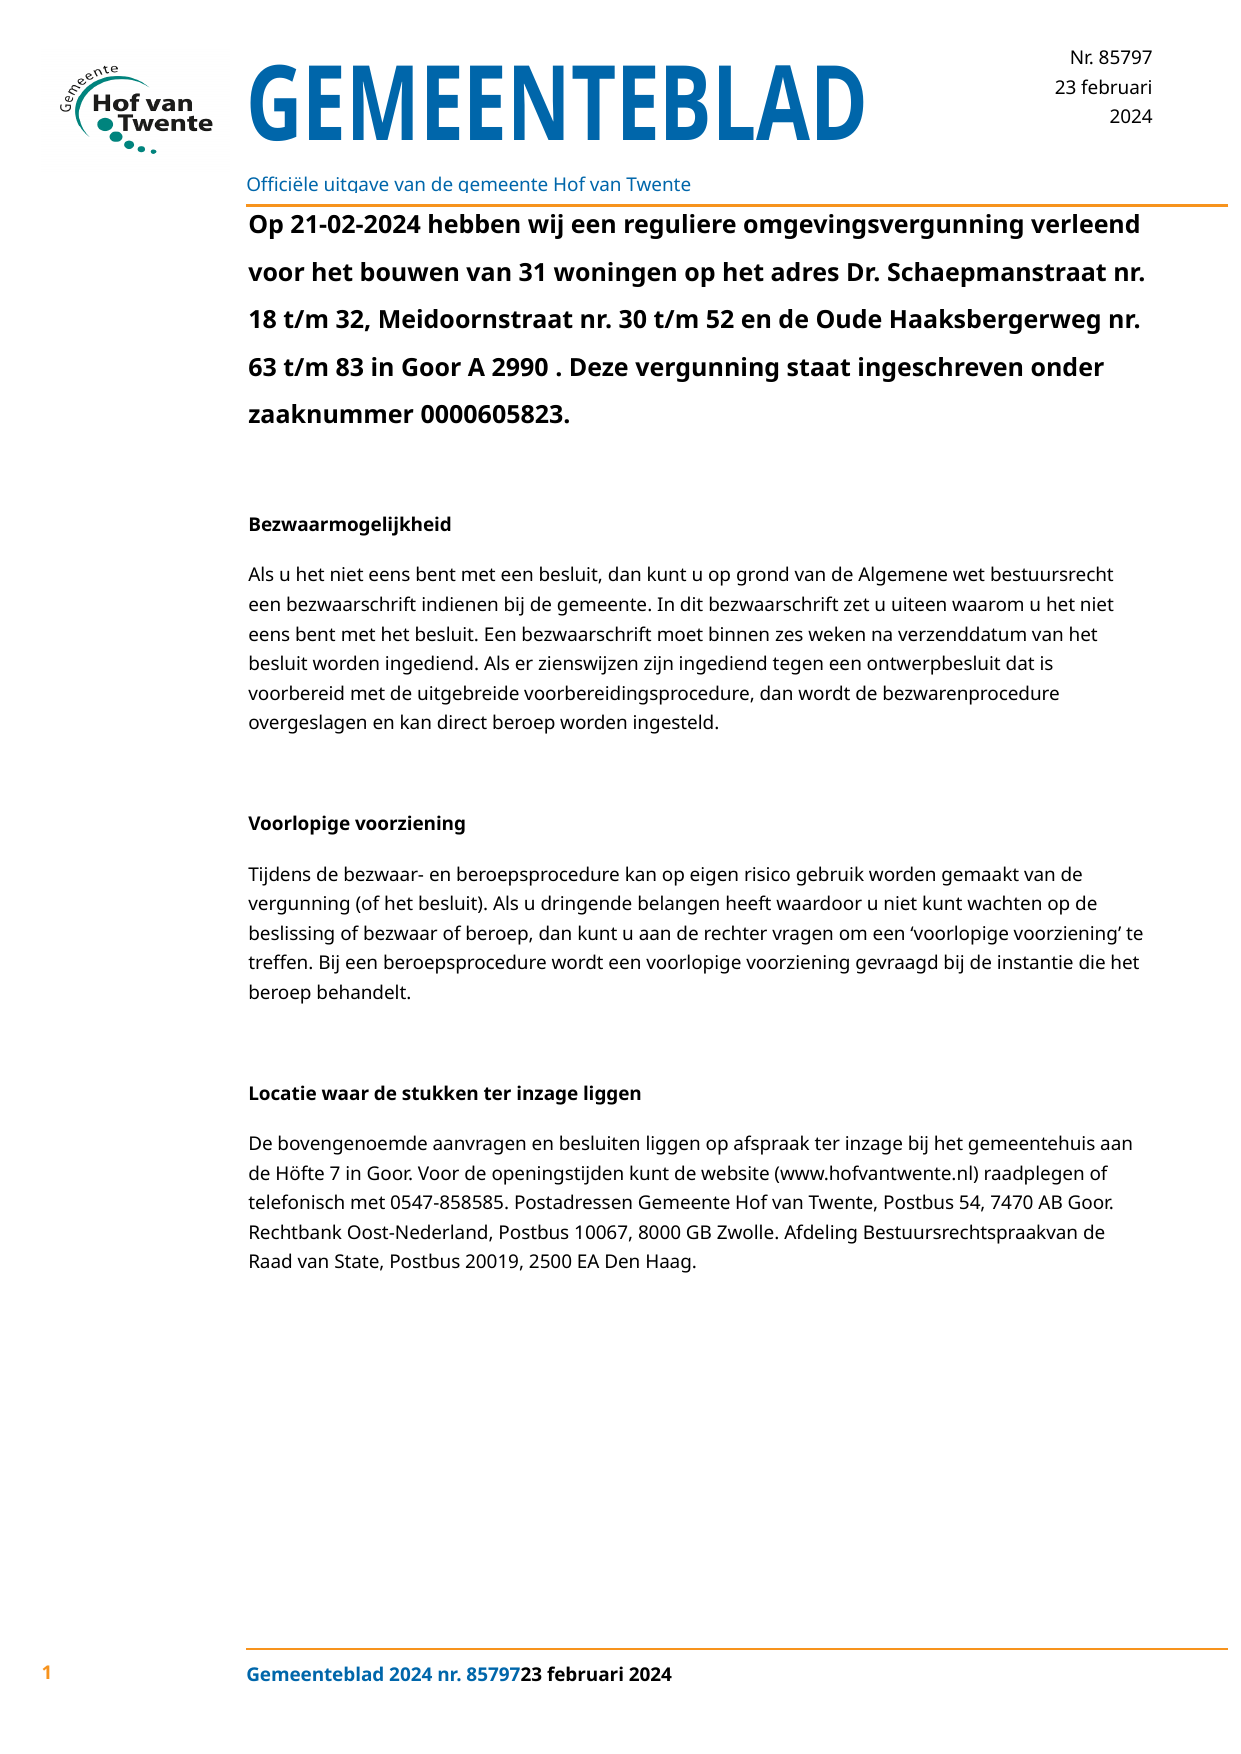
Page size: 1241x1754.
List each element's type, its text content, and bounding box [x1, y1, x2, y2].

picture [41, 47, 231, 172]
text Bezwaarmogelijkheid [248, 511, 1152, 537]
text Voorlopige voorziening [248, 810, 1152, 836]
text Op 21-02-2024 hebben wij een reguliere omgevingsvergunning verleend voor het bouwen van 31 woningen op het adres Dr. Schaepmanstraat nr. 18 t/m 32, Meidoornstraat nr. 30 t/m 52 en de Oude Haaksbergerweg nr. 63 t/m 83 in Goor A 2990 . Deze vergunning staat ingeschreven onder zaaknummer 0000605823. [248, 207, 1152, 431]
text Locatie waar de stukken ter inzage liggen [248, 1080, 1152, 1106]
text Tijdens de bezwaar- en beroepsprocedure kan op eigen risico gebruik worden gemaakt van de vergunning (of het besluit). Als u dringende belangen heeft waardoor u niet kunt wachten op de beslissing of bezwaar of beroep, dan kunt u aan de rechter vragen om een ‘voorlopige voorziening’ te treffen. Bij een beroepsprocedure wordt een voorlopige voorziening gevraagd bij de instantie die het beroep behandelt. [248, 861, 1152, 1005]
text De bovengenoemde aanvragen en besluiten liggen op afspraak ter inzage bij het gemeentehuis aan de Höfte 7 in Goor. Voor de openingstijden kunt de website (www.hofvantwente.nl) raadplegen of telefonisch met 0547-858585. Postadressen Gemeente Hof van Twente, Postbus 54, 7470 AB Goor. Rechtbank Oost-Nederland, Postbus 10067, 8000 GB Zwolle. Afdeling Bestuursrechtspraakvan de Raad van State, Postbus 20019, 2500 EA Den Haag. [248, 1130, 1152, 1274]
text Als u het niet eens bent met een besluit, dan kunt u op grond van de Algemene wet bestuursrecht een bezwaarschrift indienen bij de gemeente. In dit bezwaarschrift zet u uiteen waarom u het niet eens bent met het besluit. Een bezwaarschrift moet binnen zes weken na verzenddatum van het besluit worden ingediend. Als er zienswijzen zijn ingediend tegen een ontwerpbesluit dat is voorbereid met de uitgebreide voorbereidingsprocedure, dan wordt de bezwarenprocedure overgeslagen en kan direct beroep worden ingesteld. [248, 562, 1152, 735]
